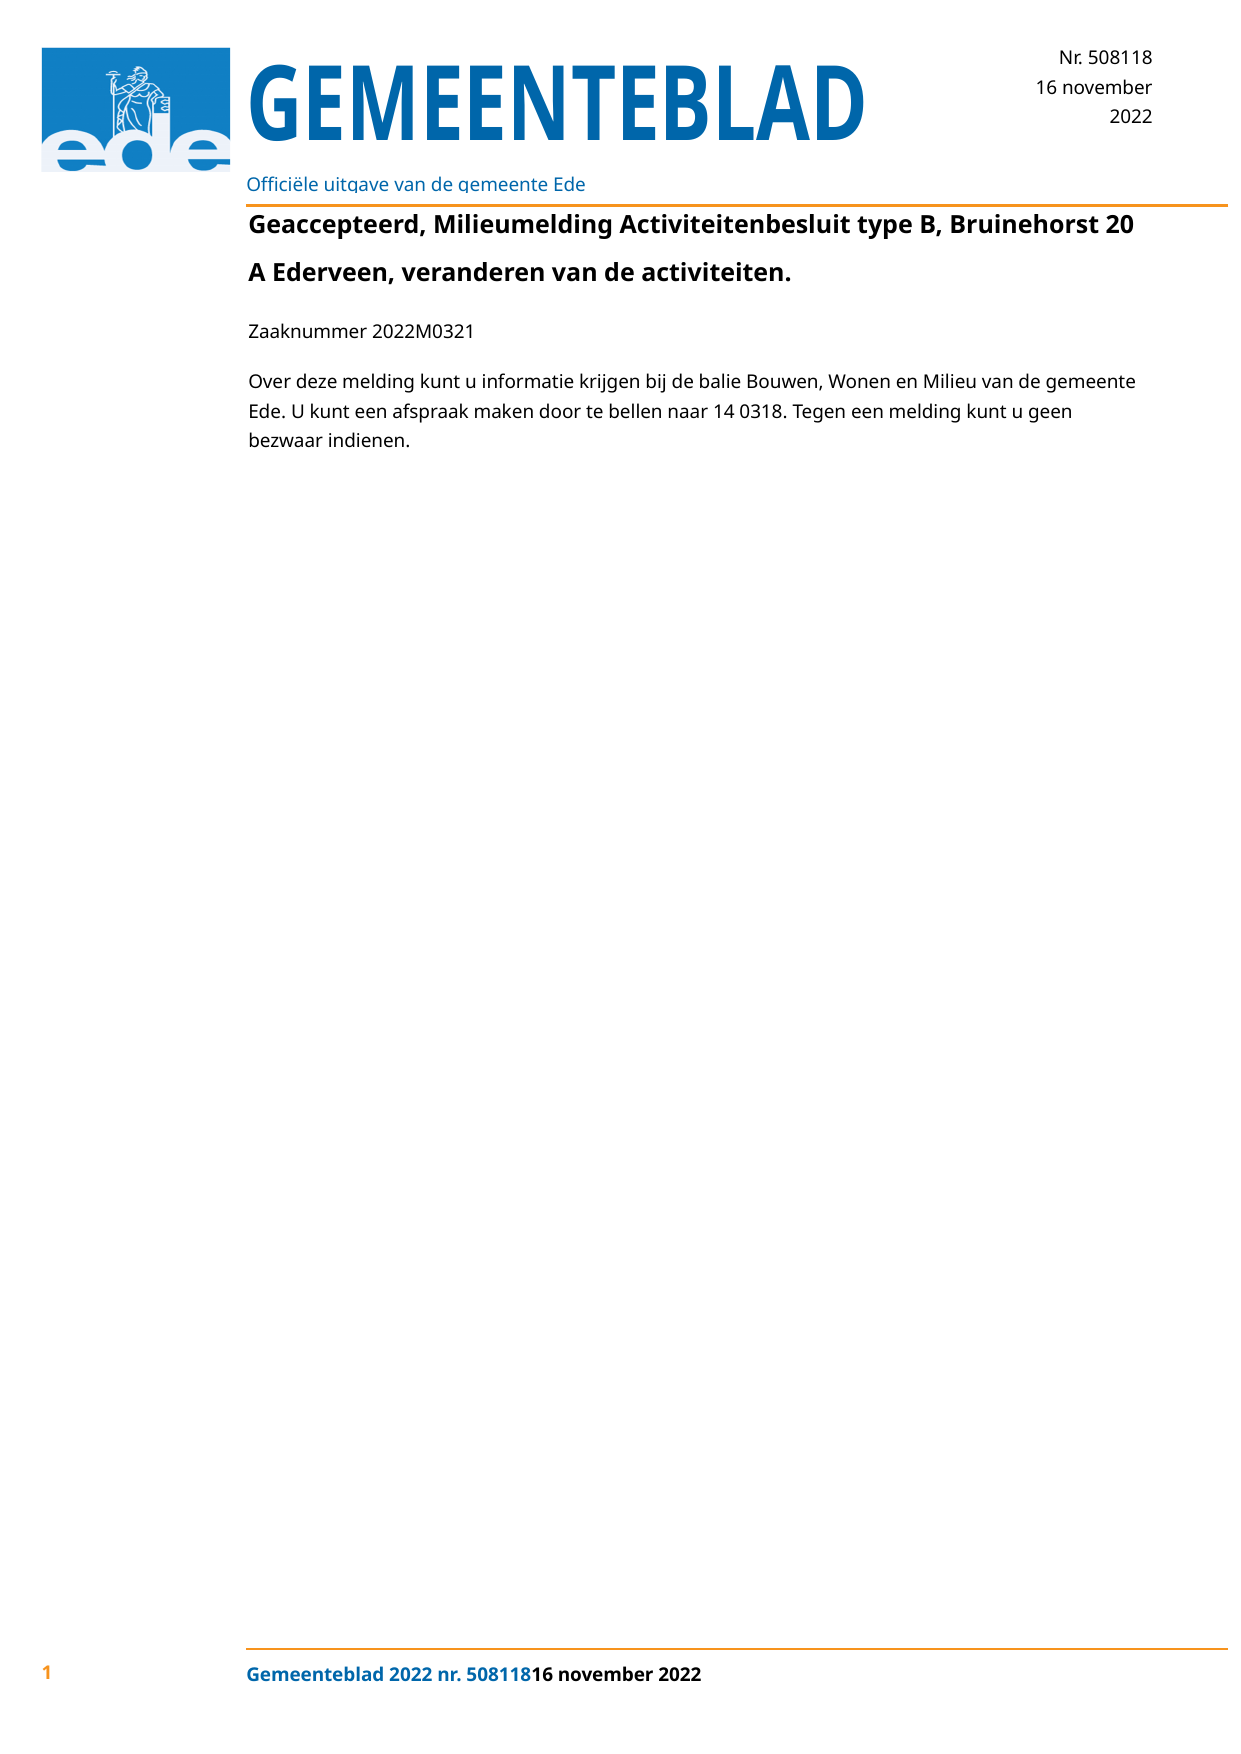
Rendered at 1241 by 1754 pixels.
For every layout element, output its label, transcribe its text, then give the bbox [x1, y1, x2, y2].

text Geaccepteerd, Milieumelding Activiteitenbesluit type B, Bruinehorst 20 A Ederveen, veranderen van de activiteiten. [248, 207, 1152, 288]
text Over deze melding kunt u informatie krijgen bij de balie Bouwen, Wonen en Milieu van de gemeente Ede. U kunt een afspraak maken door te bellen naar 14 0318. Tegen een melding kunt u geen bezwaar indienen. [248, 368, 1152, 453]
text Zaaknummer 2022M0321 [248, 318, 1152, 344]
picture [41, 47, 231, 172]
